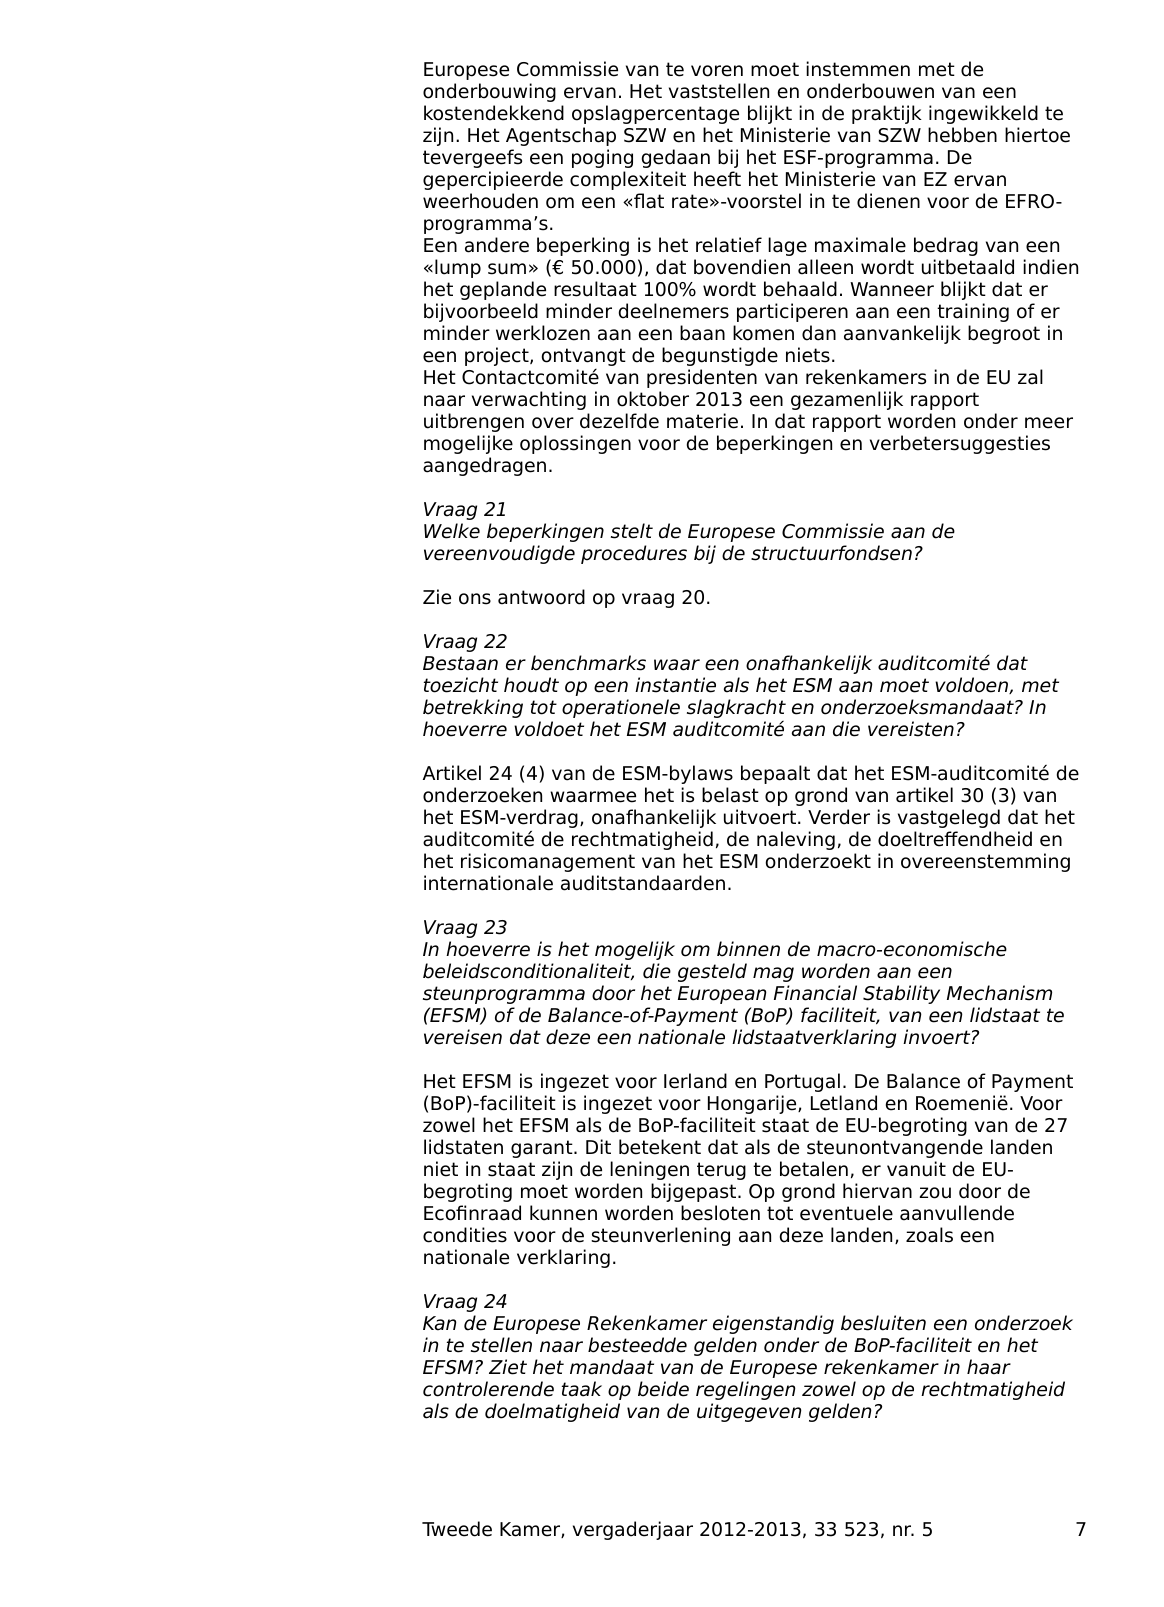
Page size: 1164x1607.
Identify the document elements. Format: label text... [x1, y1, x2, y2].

text Het EFSM is ingezet voor Ierland en Portugal. De Balance of Payment (BoP)-faciliteit is ingezet voor Hongarije, Letland en Roemenië. Voor zowel het EFSM als de BoP-faciliteit staat de EU-begroting van de 27 lidstaten garant. Dit betekent dat als de steunontvangende landen niet in staat zijn de leningen terug te betalen, er vanuit de EU-begroting moet worden bijgepast. Op grond hiervan zou door de Ecofinraad kunnen worden besloten tot eventuele aanvullende condities voor de steunverlening aan deze landen, zoals een nationale verklaring. [422, 1071, 1087, 1269]
text Een andere beperking is het relatief lage maximale bedrag van een «lump sum» (€ 50.000), dat bovendien alleen wordt uitbetaald indien het geplande resultaat 100% wordt behaald. Wanneer blijkt dat er bijvoorbeeld minder deelnemers participeren aan een training of er minder werklozen aan een baan komen dan aanvankelijk begroot in een project, ontvangt de begunstigde niets. [422, 235, 1087, 367]
text Welke beperkingen stelt de Europese Commissie aan de vereenvoudigde procedures bij de structuurfondsen? [422, 521, 1087, 565]
text Zie ons antwoord op vraag 20. [422, 587, 1087, 609]
text Het Contactcomité van presidenten van rekenkamers in de EU zal naar verwachting in oktober 2013 een gezamenlijk rapport uitbrengen over dezelfde materie. In dat rapport worden onder meer mogelijke oplossingen voor de beperkingen en verbetersuggesties aangedragen. [422, 367, 1087, 477]
text Bestaan er benchmarks waar een onafhankelijk auditcomité dat toezicht houdt op een instantie als het ESM aan moet voldoen, met betrekking tot operationele slagkracht en onderzoeksmandaat? In hoeverre voldoet het ESM auditcomité aan die vereisten? [422, 653, 1087, 741]
text Vraag 21 [422, 499, 1087, 521]
text Europese Commissie van te voren moet instemmen met de onderbouwing ervan. Het vaststellen en onderbouwen van een kostendekkend opslagpercentage blijkt in de praktijk ingewikkeld te zijn. Het Agentschap SZW en het Ministerie van SZW hebben hiertoe tevergeefs een poging gedaan bij het ESF-programma. De gepercipieerde complexiteit heeft het Ministerie van EZ ervan weerhouden om een «flat rate»-voorstel in te dienen voor de EFRO-programma’s. [422, 59, 1087, 235]
text Vraag 22 [422, 631, 1087, 653]
text Kan de Europese Rekenkamer eigenstandig besluiten een onderzoek in te stellen naar besteedde gelden onder de BoP-faciliteit en het EFSM? Ziet het mandaat van de Europese rekenkamer in haar controlerende taak op beide regelingen zowel op de rechtmatigheid als de doelmatigheid van de uitgegeven gelden? [422, 1313, 1087, 1423]
text Artikel 24 (4) van de ESM-bylaws bepaalt dat het ESM-auditcomité de onderzoeken waarmee het is belast op grond van artikel 30 (3) van het ESM-verdrag, onafhankelijk uitvoert. Verder is vastgelegd dat het auditcomité de rechtmatigheid, de naleving, de doeltreffendheid en het risicomanagement van het ESM onderzoekt in overeenstemming internationale auditstandaarden. [422, 763, 1087, 895]
text In hoeverre is het mogelijk om binnen de macro-economische beleidsconditionaliteit, die gesteld mag worden aan een steunprogramma door het European Financial Stability Mechanism (EFSM) of de Balance-of-Payment (BoP) faciliteit, van een lidstaat te vereisen dat deze een nationale lidstaatverklaring invoert? [422, 939, 1087, 1049]
text Vraag 23 [422, 917, 1087, 939]
text Vraag 24 [422, 1291, 1087, 1313]
